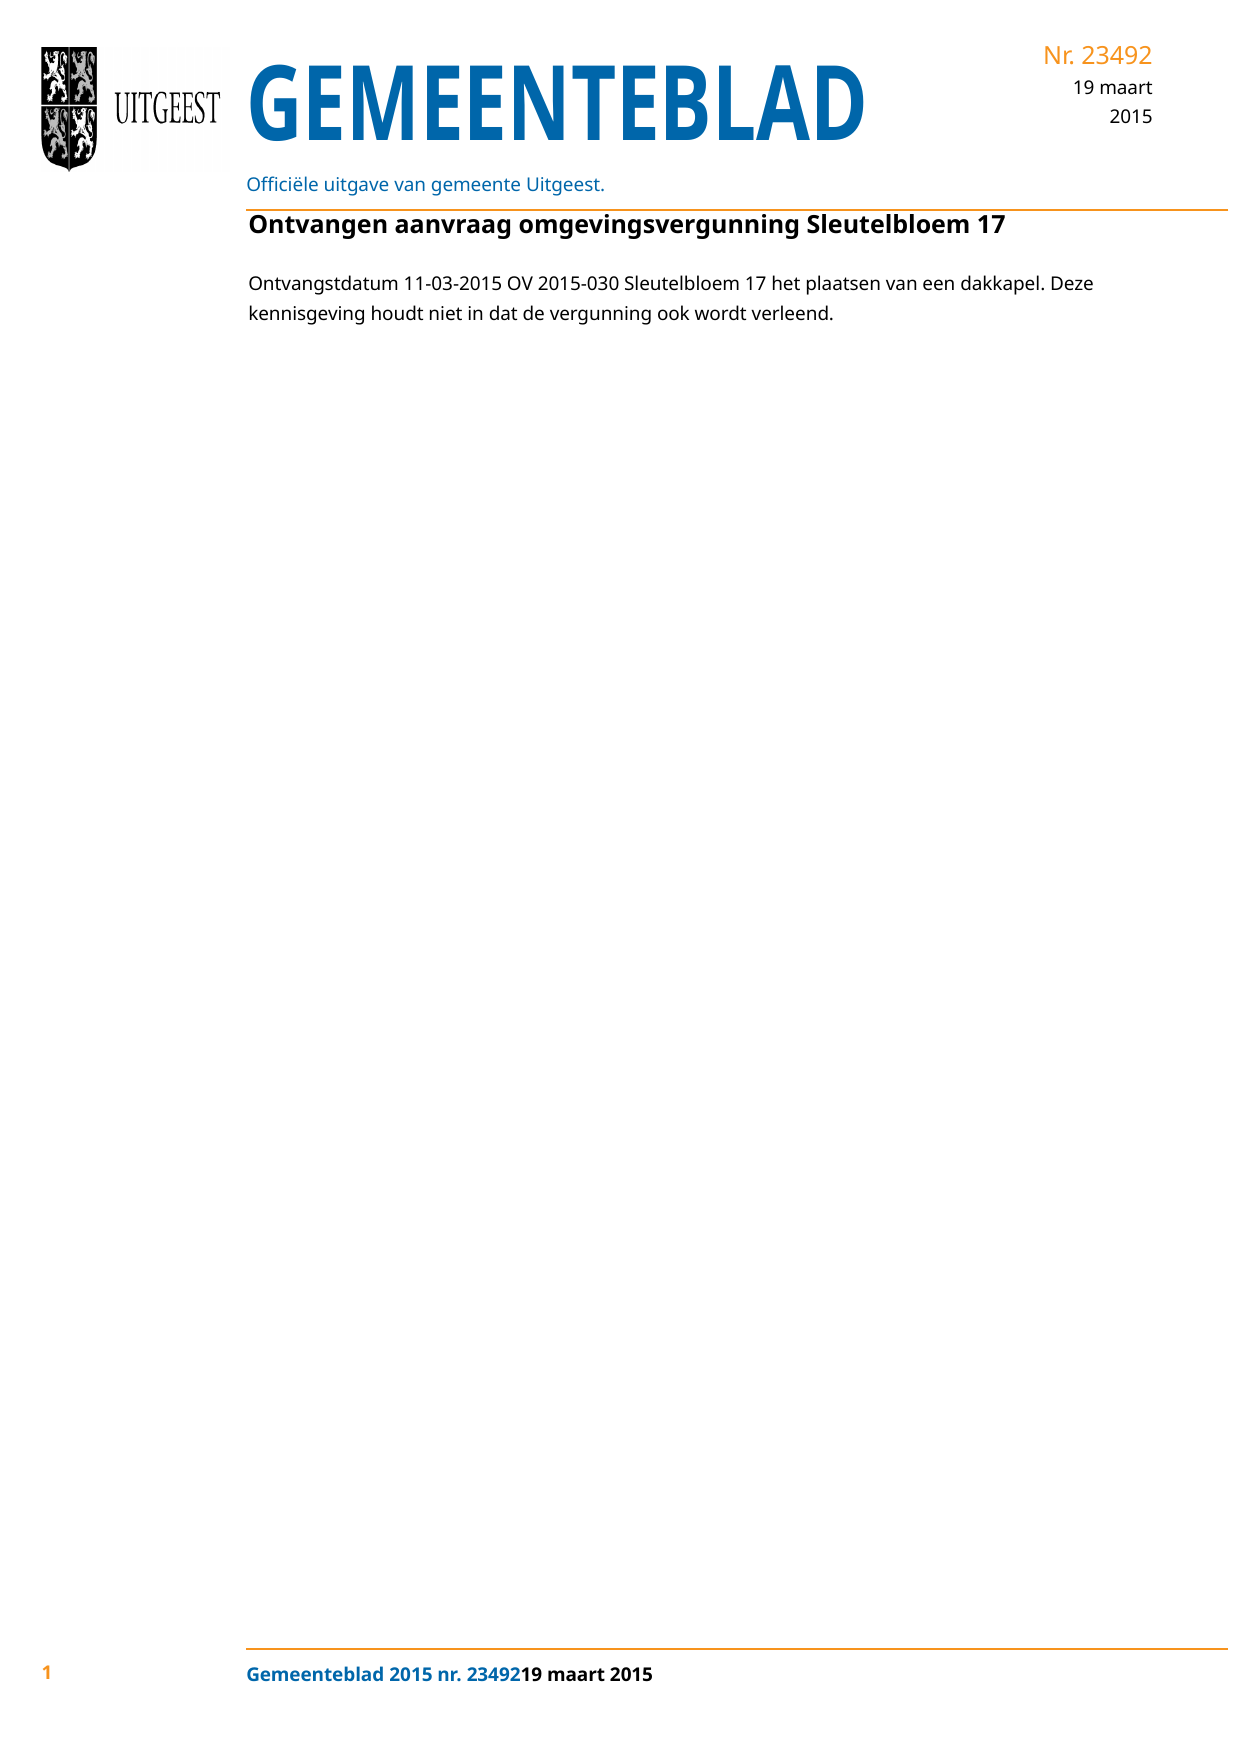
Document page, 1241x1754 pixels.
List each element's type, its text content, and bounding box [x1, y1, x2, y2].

text Ontvangen aanvraag omgevingsvergunning Sleutelbloem 17 [248, 211, 1152, 241]
text Ontvangstdatum 11-03-2015 OV 2015-030 Sleutelbloem 17 het plaatsen van een dakkapel. Deze kennisgeving houdt niet in dat de vergunning ook wordt verleend. [248, 270, 1152, 326]
picture [41, 47, 231, 172]
